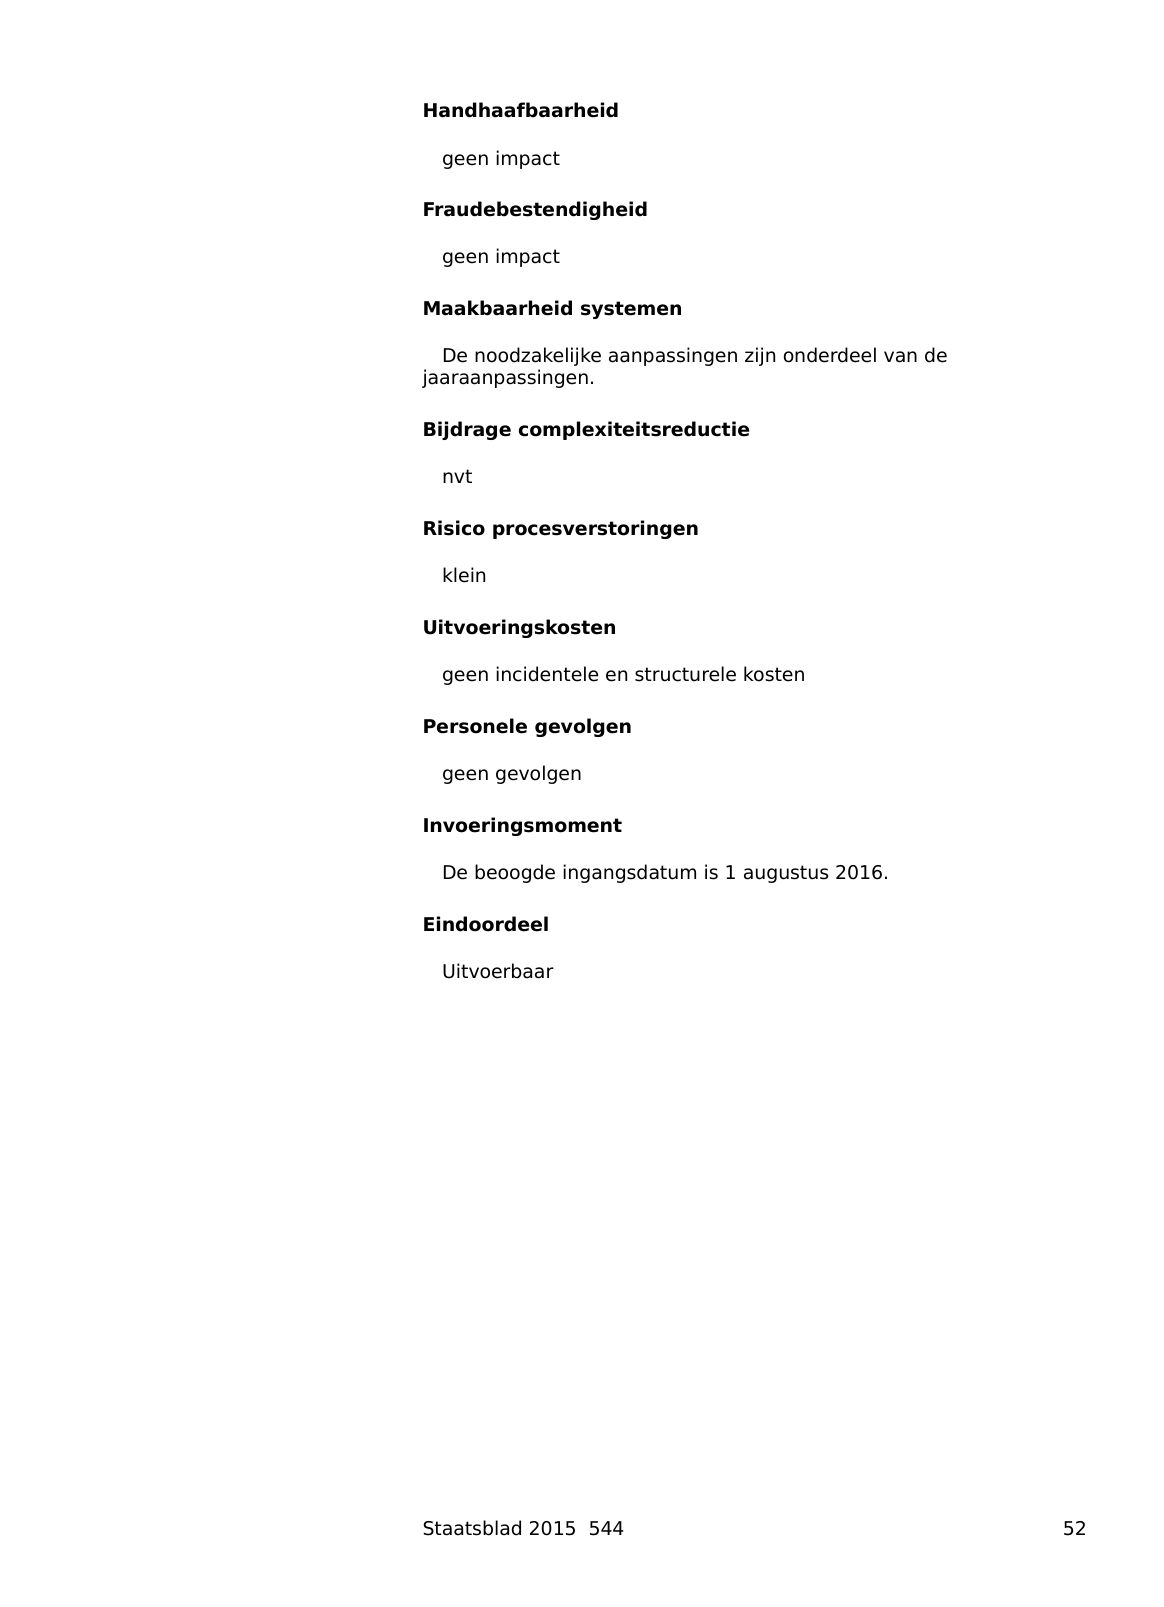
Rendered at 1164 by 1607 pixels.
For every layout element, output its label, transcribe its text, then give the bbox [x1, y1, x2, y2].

subtitle Maakbaarheid systemen [422, 298, 1087, 320]
subtitle Handhaafbaarheid [422, 100, 1087, 122]
text geen impact [422, 147, 1087, 169]
subtitle Bijdrage complexiteitsreductie [422, 419, 1087, 441]
subtitle Invoeringsmoment [422, 815, 1087, 837]
text De beoogde ingangsdatum is 1 augustus 2016. [422, 862, 1087, 884]
subtitle Risico procesverstoringen [422, 518, 1087, 540]
subtitle Fraudebestendigheid [422, 199, 1087, 221]
text geen incidentele en structurele kosten [422, 664, 1087, 686]
subtitle Uitvoeringskosten [422, 617, 1087, 639]
text klein [422, 565, 1087, 587]
text geen impact [422, 246, 1087, 268]
text De noodzakelijke aanpassingen zijn onderdeel van de jaaraanpassingen. [422, 345, 1087, 389]
subtitle Eindoordeel [422, 914, 1087, 936]
text Uitvoerbaar [422, 961, 1087, 983]
text geen gevolgen [422, 763, 1087, 785]
text nvt [422, 466, 1087, 488]
subtitle Personele gevolgen [422, 716, 1087, 738]
